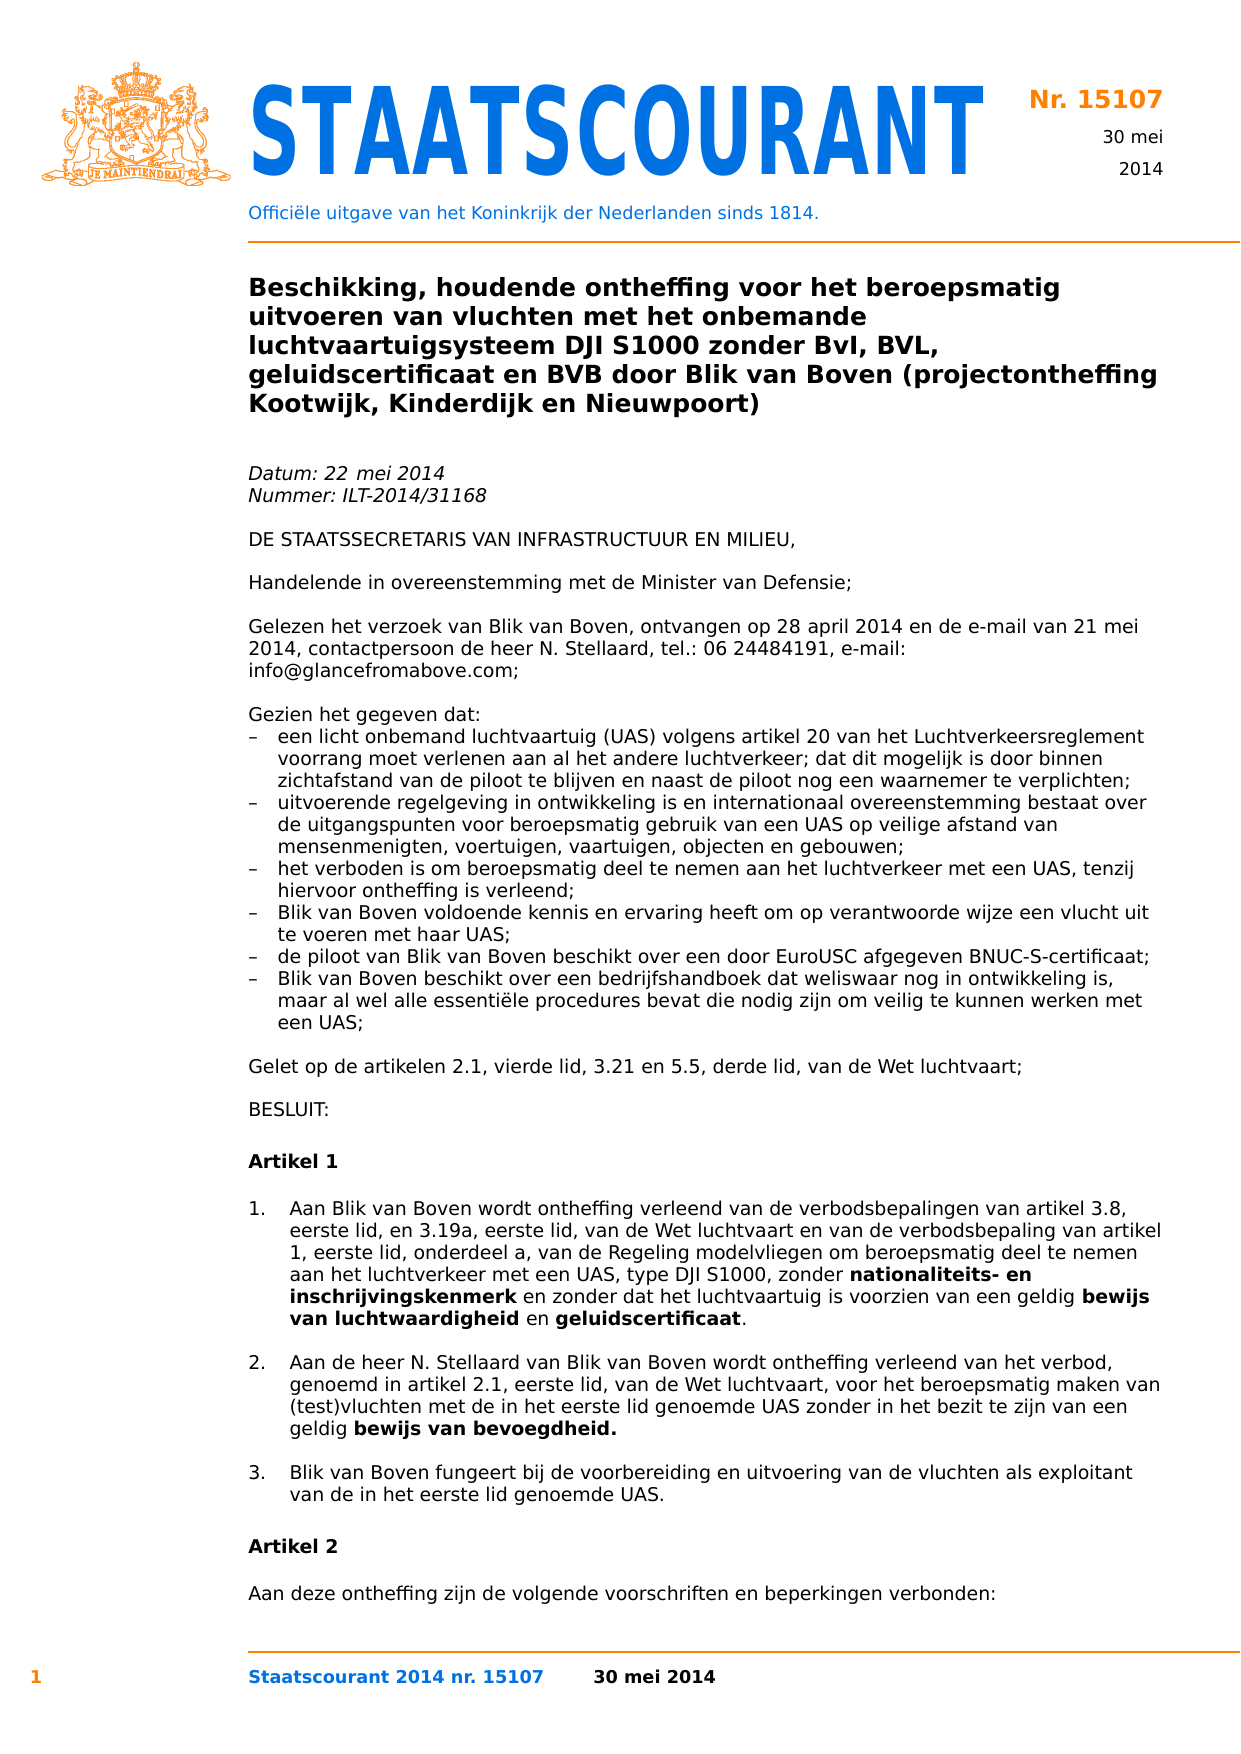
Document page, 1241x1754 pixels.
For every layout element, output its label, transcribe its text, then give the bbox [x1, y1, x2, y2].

table_header Nr. 15107 [998, 62, 1240, 121]
text – het verboden is om beroepsmatig deel te nemen aan het luchtverkeer met een UAS, tenzij hiervoor ontheffing is verleend; [248, 858, 1163, 902]
text Gezien het gegeven dat: [248, 704, 1163, 726]
picture [41, 62, 231, 186]
table_header [25, 62, 248, 241]
text – uitvoerende regelgeving in ontwikkeling is en internationaal overeenstemming bestaat over de uitgangspunten voor beroepsmatig gebruik van een UAS op veilige afstand van mensenmenigten, voertuigen, vaartuigen, objecten en gebouwen; [248, 792, 1163, 858]
text 3. Blik van Boven fungeert bij de voorbereiding en uitvoering van de vluchten als exploitant van de in het eerste lid genoemde UAS. [248, 1462, 1163, 1506]
text – Blik van Boven voldoende kennis en ervaring heeft om op verantwoorde wijze een vlucht uit te voeren met haar UAS; [248, 902, 1163, 946]
table_header STAATSCOURANT [248, 62, 998, 203]
table_cell 2014 [998, 153, 1240, 203]
subtitle Beschikking, houdende ontheffing voor het beroepsmatig uitvoeren van vluchten met het onbemande luchtvaartuigsysteem DJI S1000 zonder BvI, BVL, geluidscertificaat en BVB door Blik van Boven (projectontheffing Kootwijk, Kinderdijk en Nieuwpoort) [248, 273, 1163, 419]
text – de piloot van Blik van Boven beschikt over een door EuroUSC afgegeven BNUC-S-certificaat; [248, 946, 1163, 968]
table_cell 30 mei [998, 121, 1240, 153]
table_cell Officiële uitgave van het Koninkrijk der Nederlanden sinds 1814. [248, 203, 1240, 241]
text – een licht onbemand luchtvaartuig (UAS) volgens artikel 20 van het Luchtverkeersreglement voorrang moet verlenen aan al het andere luchtverkeer; dat dit mogelijk is door binnen zichtafstand van de piloot te blijven en naast de piloot nog een waarnemer te verplichten; [248, 726, 1163, 792]
text Handelende in overeenstemming met de Minister van Defensie; [248, 572, 1163, 594]
text – Blik van Boven beschikt over een bedrijfshandboek dat weliswaar nog in ontwikkeling is, maar al wel alle essentiële procedures bevat die nodig zijn om veilig te kunnen werken met een UAS; [248, 968, 1163, 1034]
text Gelezen het verzoek van Blik van Boven, ontvangen op 28 april 2014 en de e-mail van 21 mei 2014, contactpersoon de heer N. Stellaard, tel.: 06 24484191, e-mail: info@glancefromabove.com; [248, 616, 1163, 682]
text Datum: 22 mei 2014 [248, 463, 1163, 484]
text DE STAATSSECRETARIS VAN INFRASTRUCTUUR EN MILIEU, [248, 528, 1163, 550]
text 2. Aan de heer N. Stellaard van Blik van Boven wordt ontheffing verleend van het verbod, genoemd in artikel 2.1, eerste lid, van de Wet luchtvaart, voor het beroepsmatig maken van (test)vluchten met de in het eerste lid genoemde UAS zonder in het bezit te zijn van een geldig bewijs van bevoegdheid. [248, 1352, 1163, 1440]
text Aan deze ontheffing zijn de volgende voorschriften en beperkingen verbonden: [248, 1583, 1163, 1605]
text BESLUIT: [248, 1099, 1163, 1121]
text Gelet op de artikelen 2.1, vierde lid, 3.21 en 5.5, derde lid, van de Wet luchtvaart; [248, 1056, 1163, 1077]
subtitle Artikel 1 [248, 1151, 1163, 1173]
text 1. Aan Blik van Boven wordt ontheffing verleend van de verbodsbepalingen van artikel 3.8, eerste lid, en 3.19a, eerste lid, van de Wet luchtvaart en van de verbodsbepaling van artikel 1, eerste lid, onderdeel a, van de Regeling modelvliegen om beroepsmatig deel te nemen aan het luchtverkeer met een UAS, type DJI S1000, zonder nationaliteits- en inschrijvingskenmerk en zonder dat het luchtvaartuig is voorzien van een geldig bewijs van luchtwaardigheid en geluidscertificaat. [248, 1198, 1163, 1330]
text Nummer: ILT-2014/31168 [248, 484, 1163, 507]
subtitle Artikel 2 [248, 1536, 1163, 1558]
